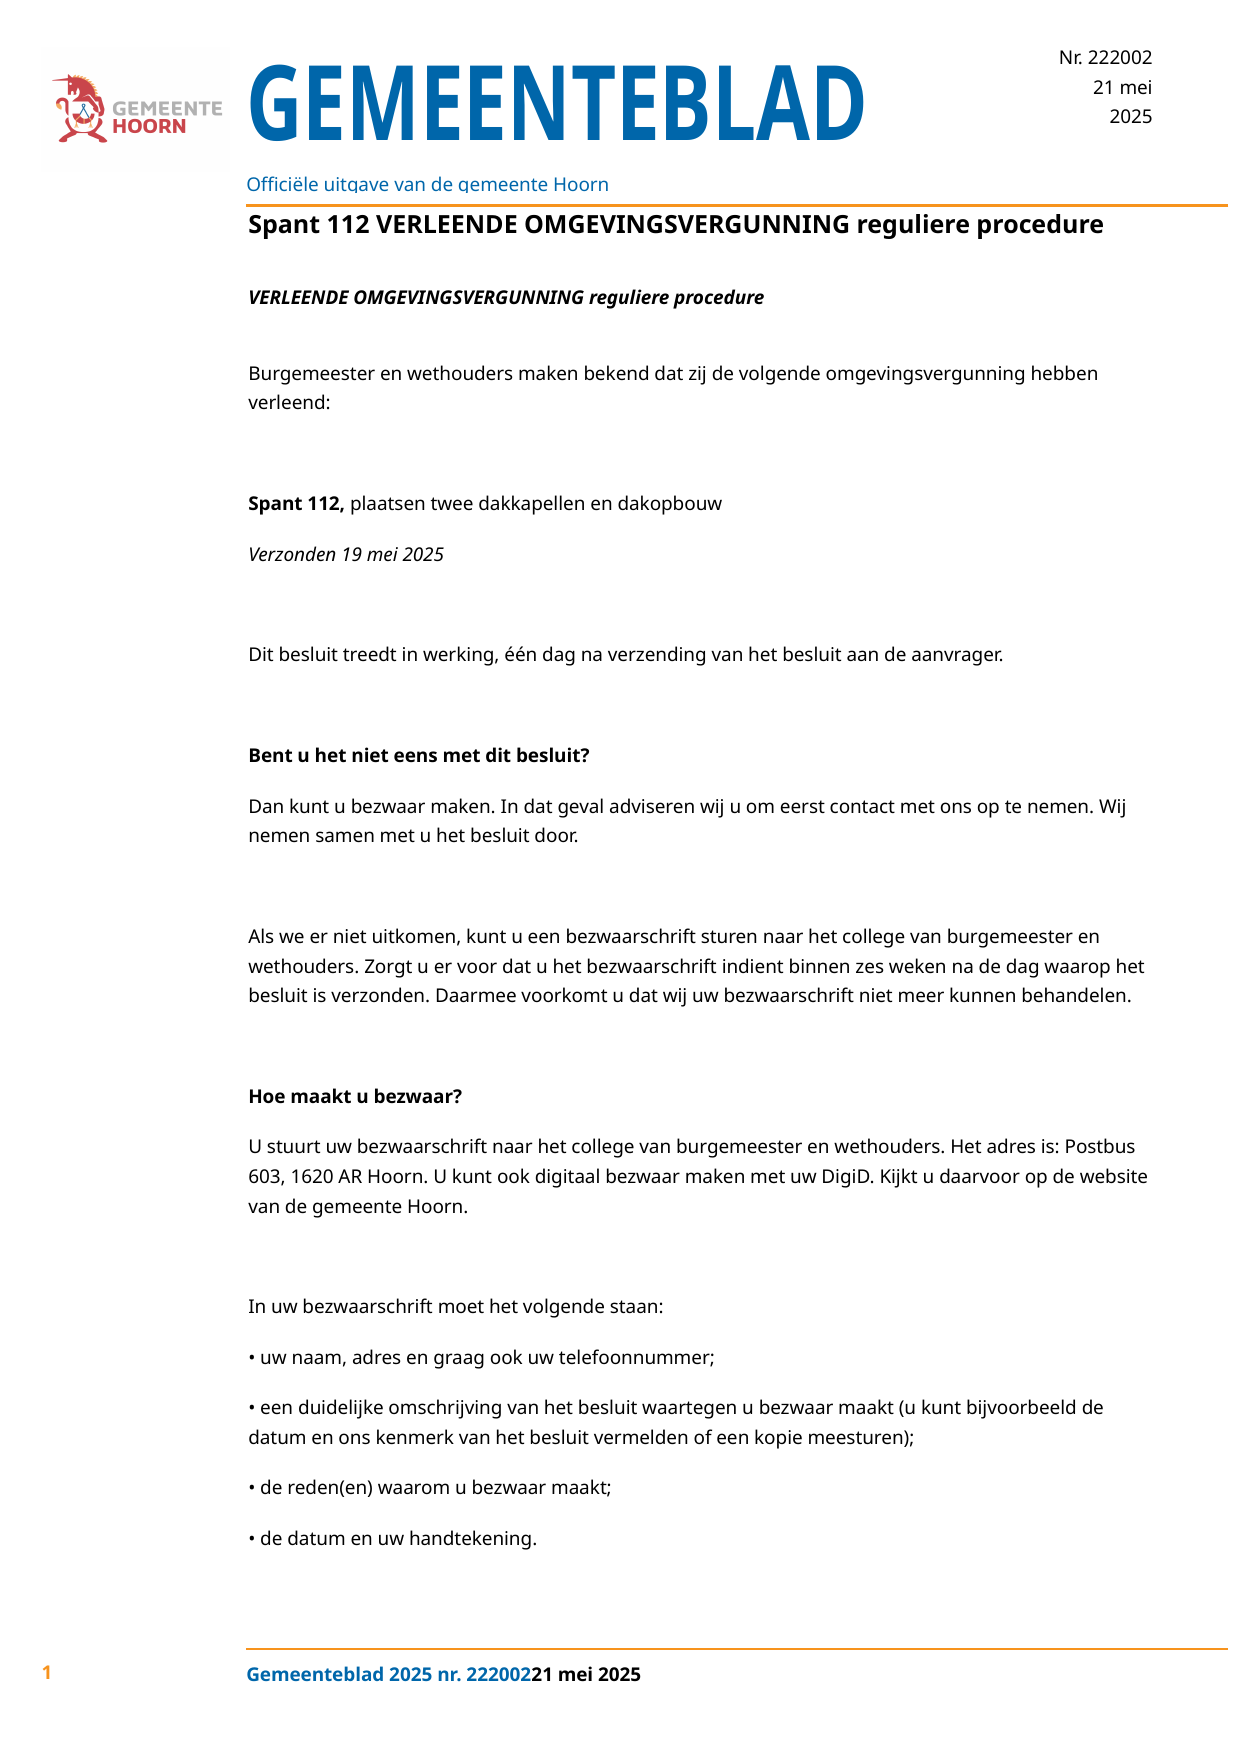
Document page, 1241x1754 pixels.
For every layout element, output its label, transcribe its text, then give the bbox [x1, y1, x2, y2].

text U stuurt uw bezwaarschrift naar het college van burgemeester en wethouders. Het adres is: Postbus 603, 1620 AR Hoorn. U kunt ook digitaal bezwaar maken met uw DigiD. Kijkt u daarvoor op de website van de gemeente Hoorn. [248, 1134, 1152, 1219]
text • de reden(en) waarom u bezwaar maakt; [248, 1474, 1152, 1500]
text VERLEENDE OMGEVINGSVERGUNNING reguliere procedure [248, 284, 1152, 309]
text In uw bezwaarschrift moet het volgende staan: [248, 1294, 1152, 1319]
text Verzonden 19 mei 2025 [248, 541, 1152, 567]
text Dan kunt u bezwaar maken. In dat geval adviseren wij u om eerst contact met ons op te nemen. Wij nemen samen met u het besluit door. [248, 793, 1152, 848]
text Spant 112, plaatsen twee dakkapellen en dakopbouw [248, 490, 1152, 516]
picture [41, 47, 231, 172]
text • de datum en uw handtekening. [248, 1525, 1152, 1551]
text Dit besluit treedt in werking, één dag na verzending van het besluit aan de aanvrager. [248, 642, 1152, 667]
text • een duidelijke omschrijving van het besluit waartegen u bezwaar maakt (u kunt bijvoorbeeld de datum en ons kenmerk van het besluit vermelden of een kopie meesturen); [248, 1394, 1152, 1450]
text Burgemeester en wethouders maken bekend dat zij de volgende omgevingsvergunning hebben verleend: [248, 360, 1152, 415]
text Als we er niet uitkomen, kunt u een bezwaarschrift sturen naar het college van burgemeester en wethouders. Zorgt u er voor dat u het bezwaarschrift indient binnen zes weken na de dag waarop het besluit is verzonden. Daarmee voorkomt u dat wij uw bezwaarschrift niet meer kunnen behandelen. [248, 923, 1152, 1008]
text Spant 112 VERLEENDE OMGEVINGSVERGUNNING reguliere procedure [248, 207, 1152, 241]
text Bent u het niet eens met dit besluit? [248, 742, 1152, 768]
text Hoe maakt u bezwaar? [248, 1083, 1152, 1109]
text • uw naam, adres en graag ook uw telefoonnummer; [248, 1344, 1152, 1370]
